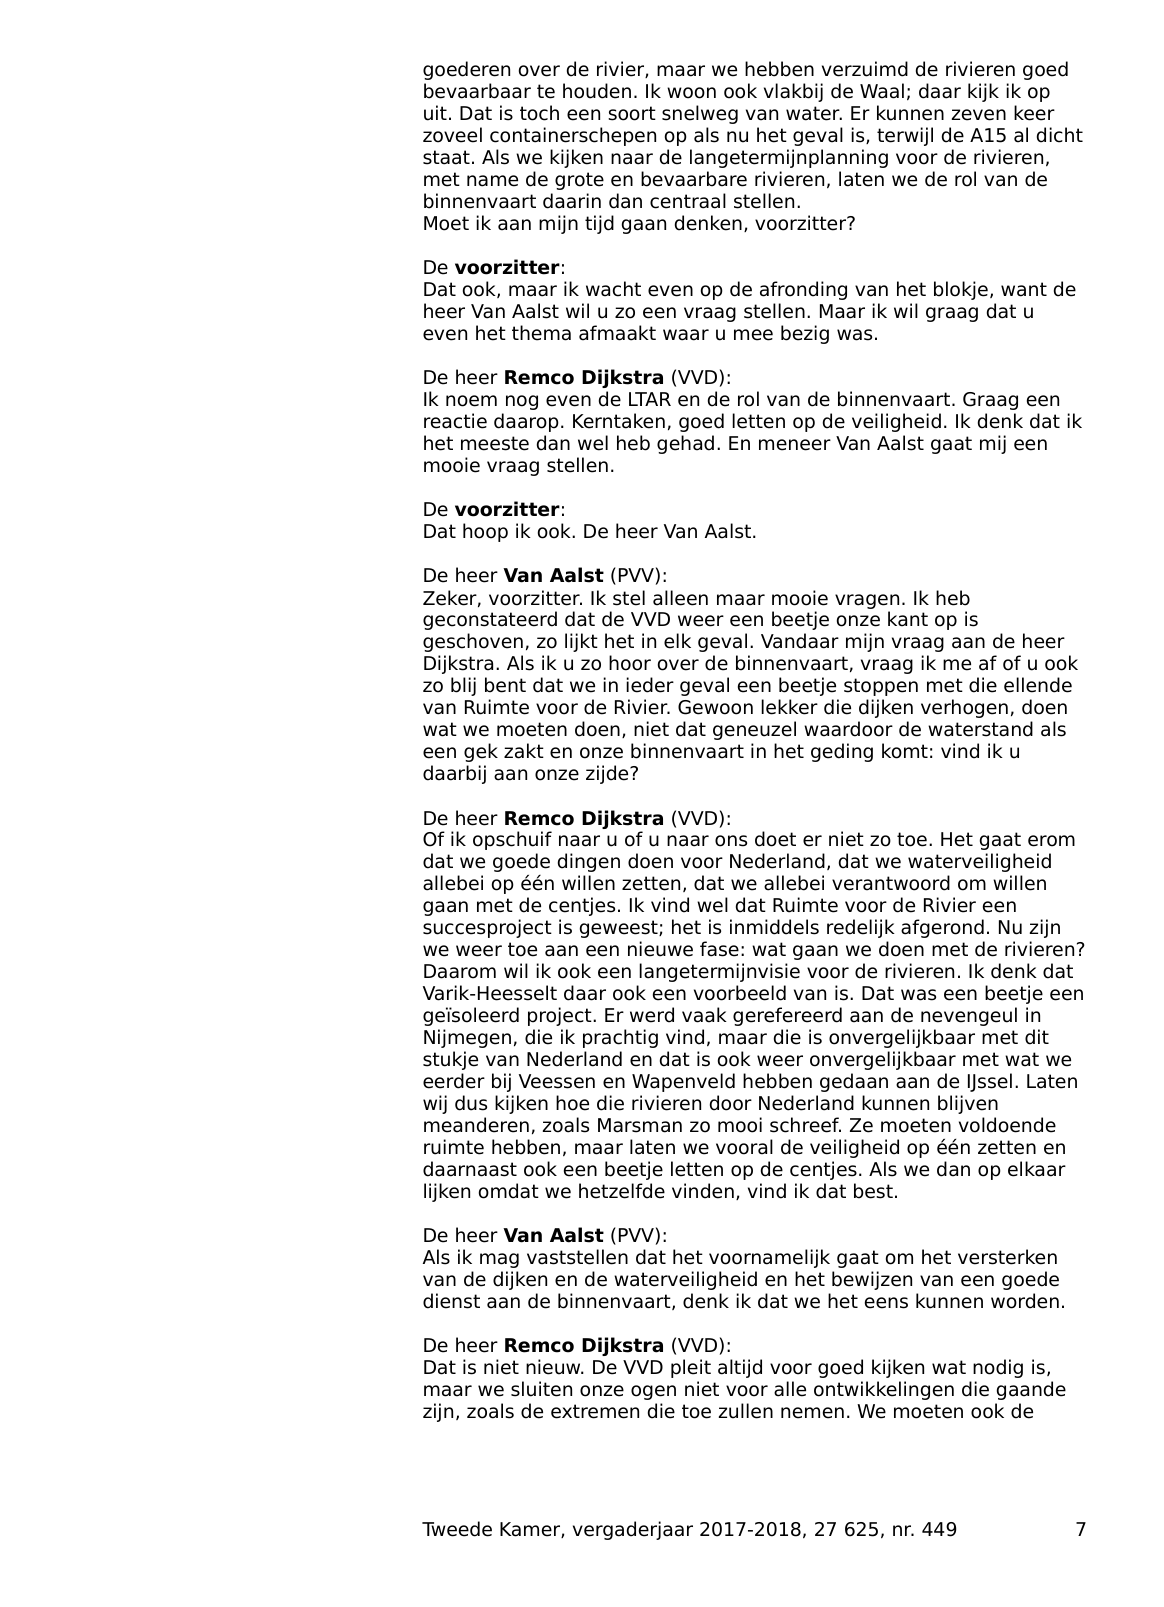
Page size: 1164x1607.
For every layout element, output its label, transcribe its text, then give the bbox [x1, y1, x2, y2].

text De heer Van Aalst (PVV): [422, 565, 1087, 587]
text Dat is niet nieuw. De VVD pleit altijd voor goed kijken wat nodig is, maar we sluiten onze ogen niet voor alle ontwikkelingen die gaande zijn, zoals de extremen die toe zullen nemen. We moeten ook de [422, 1357, 1087, 1423]
text Dat hoop ik ook. De heer Van Aalst. [422, 521, 1087, 543]
text De heer Remco Dijkstra (VVD): [422, 367, 1087, 389]
text De heer Van Aalst (PVV): [422, 1225, 1087, 1247]
text De heer Remco Dijkstra (VVD): [422, 1335, 1087, 1357]
text Als ik mag vaststellen dat het voornamelijk gaat om het versterken van de dijken en de waterveiligheid en het bewijzen van een goede dienst aan de binnenvaart, denk ik dat we het eens kunnen worden. [422, 1247, 1087, 1313]
text Dat ook, maar ik wacht even op de afronding van het blokje, want de heer Van Aalst wil u zo een vraag stellen. Maar ik wil graag dat u even het thema afmaakt waar u mee bezig was. [422, 279, 1087, 345]
text Moet ik aan mijn tijd gaan denken, voorzitter? [422, 213, 1087, 235]
text goederen over de rivier, maar we hebben verzuimd de rivieren goed bevaarbaar te houden. Ik woon ook vlakbij de Waal; daar kijk ik op uit. Dat is toch een soort snelweg van water. Er kunnen zeven keer zoveel containerschepen op als nu het geval is, terwijl de A15 al dicht staat. Als we kijken naar de langetermijnplanning voor de rivieren, met name de grote en bevaarbare rivieren, laten we de rol van de binnenvaart daarin dan centraal stellen. [422, 59, 1087, 213]
text Of ik opschuif naar u of u naar ons doet er niet zo toe. Het gaat erom dat we goede dingen doen voor Nederland, dat we waterveiligheid allebei op één willen zetten, dat we allebei verantwoord om willen gaan met de centjes. Ik vind wel dat Ruimte voor de Rivier een succesproject is geweest; het is inmiddels redelijk afgerond. Nu zijn we weer toe aan een nieuwe fase: wat gaan we doen met de rivieren? Daarom wil ik ook een langetermijnvisie voor de rivieren. Ik denk dat Varik-Heesselt daar ook een voorbeeld van is. Dat was een beetje een geïsoleerd project. Er werd vaak gerefereerd aan de nevengeul in Nijmegen, die ik prachtig vind, maar die is onvergelijkbaar met dit stukje van Nederland en dat is ook weer onvergelijkbaar met wat we eerder bij Veessen en Wapenveld hebben gedaan aan de IJssel. Laten wij dus kijken hoe die rivieren door Nederland kunnen blijven meanderen, zoals Marsman zo mooi schreef. Ze moeten voldoende ruimte hebben, maar laten we vooral de veiligheid op één zetten en daarnaast ook een beetje letten op de centjes. Als we dan op elkaar lijken omdat we hetzelfde vinden, vind ik dat best. [422, 829, 1087, 1203]
text Ik noem nog even de LTAR en de rol van de binnenvaart. Graag een reactie daarop. Kerntaken, goed letten op de veiligheid. Ik denk dat ik het meeste dan wel heb gehad. En meneer Van Aalst gaat mij een mooie vraag stellen. [422, 389, 1087, 477]
text De voorzitter: [422, 257, 1087, 279]
text Zeker, voorzitter. Ik stel alleen maar mooie vragen. Ik heb geconstateerd dat de VVD weer een beetje onze kant op is geschoven, zo lijkt het in elk geval. Vandaar mijn vraag aan de heer Dijkstra. Als ik u zo hoor over de binnenvaart, vraag ik me af of u ook zo blij bent dat we in ieder geval een beetje stoppen met die ellende van Ruimte voor de Rivier. Gewoon lekker die dijken verhogen, doen wat we moeten doen, niet dat geneuzel waardoor de waterstand als een gek zakt en onze binnenvaart in het geding komt: vind ik u daarbij aan onze zijde? [422, 587, 1087, 785]
text De heer Remco Dijkstra (VVD): [422, 807, 1087, 829]
text De voorzitter: [422, 499, 1087, 521]
